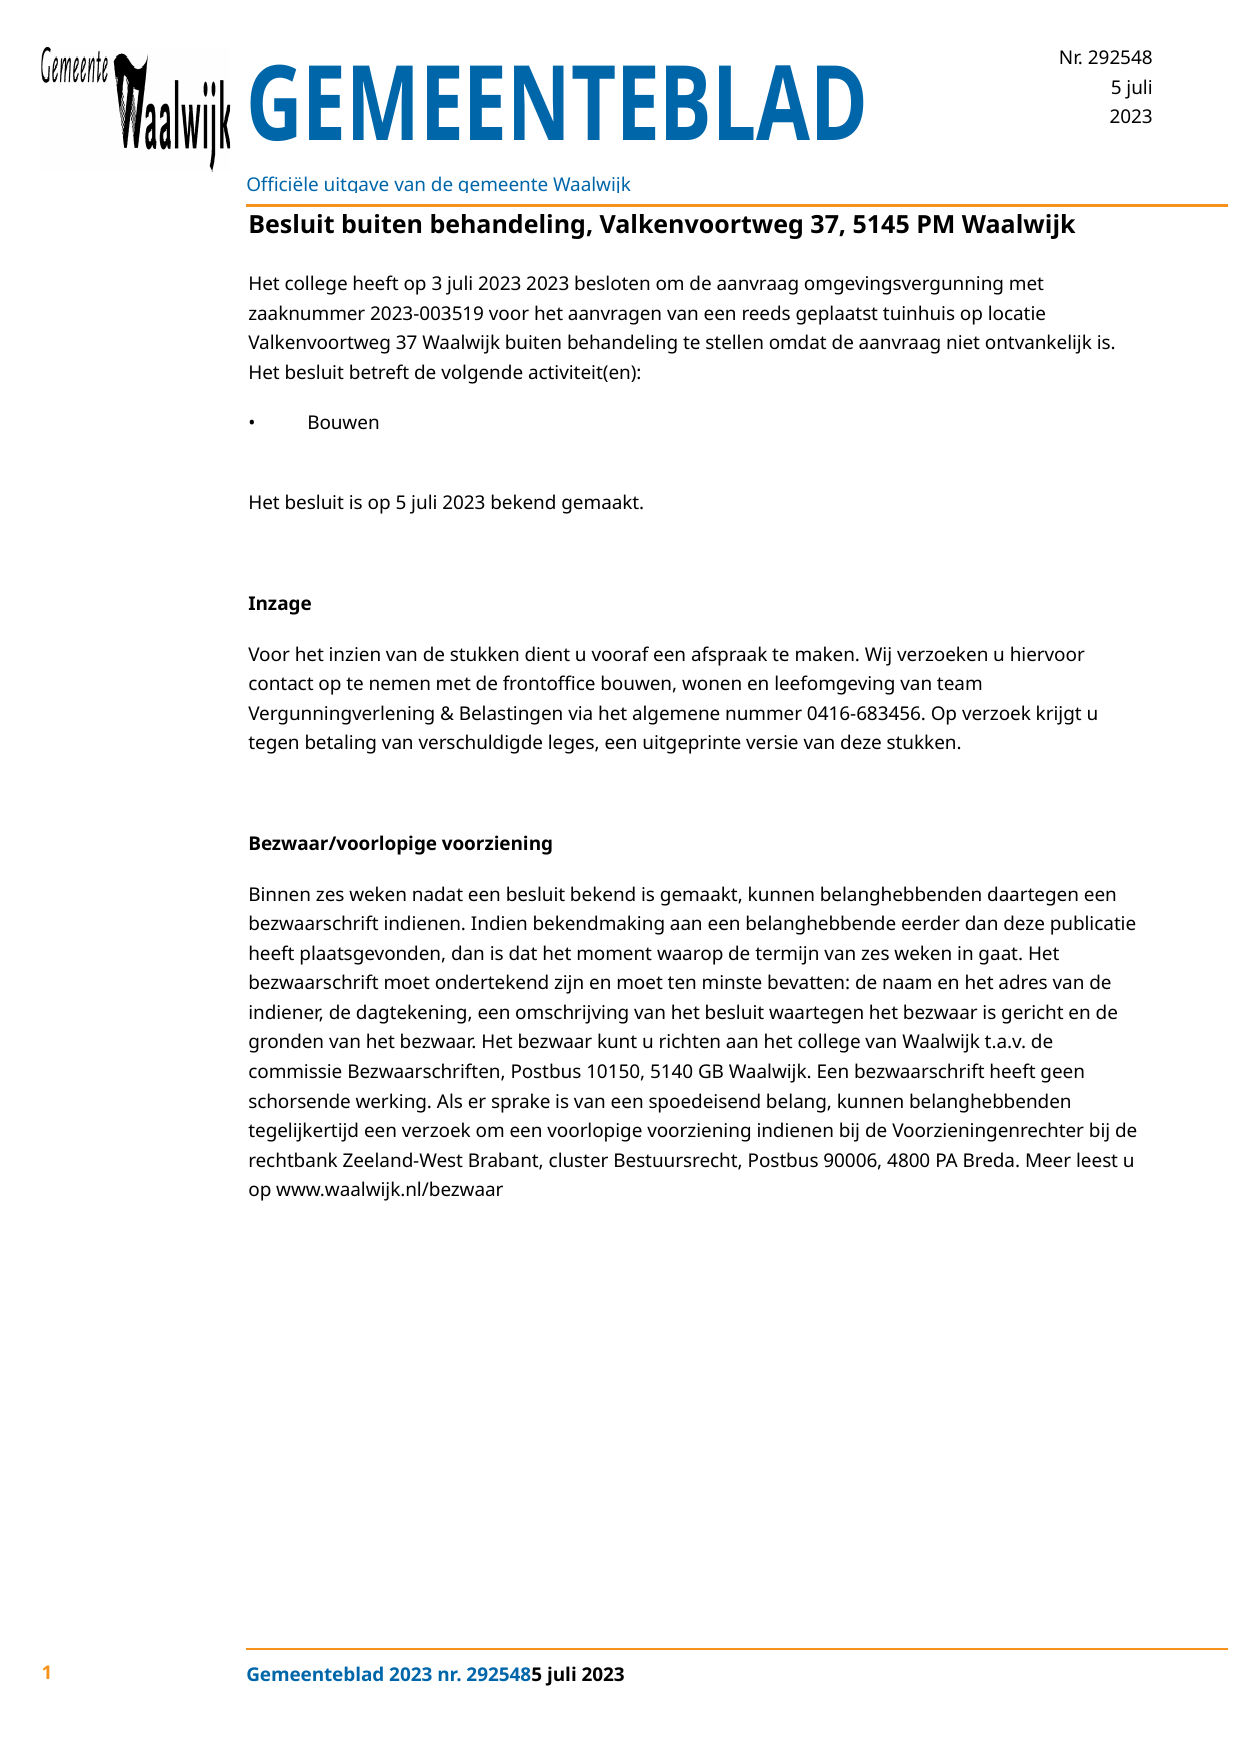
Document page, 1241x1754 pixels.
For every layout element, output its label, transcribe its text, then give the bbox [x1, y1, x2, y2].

text Voor het inzien van de stukken dient u vooraf een afspraak te maken. Wij verzoeken u hiervoor contact op te nemen met de frontoffice bouwen, wonen en leefomgeving van team Vergunningverlening & Belastingen via het algemene nummer 0416-683456. Op verzoek krijgt u tegen betaling van verschuldigde leges, een uitgeprinte versie van deze stukken. [248, 641, 1152, 755]
text Besluit buiten behandeling, Valkenvoortweg 37, 5145 PM Waalwijk [248, 207, 1152, 241]
text Het besluit is op 5 juli 2023 bekend gemaakt. [248, 489, 1152, 515]
text Binnen zes weken nadat een besluit bekend is gemaakt, kunnen belanghebbenden daartegen een bezwaarschrift indienen. Indien bekendmaking aan een belanghebbende eerder dan deze publicatie heeft plaatsgevonden, dan is dat het moment waarop de termijn van zes weken in gaat. Het bezwaarschrift moet ondertekend zijn en moet ten minste bevatten: de naam en het adres van de indiener, de dagtekening, een omschrijving van het besluit waartegen het bezwaar is gericht en de gronden van het bezwaar. Het bezwaar kunt u richten aan het college van Waalwijk t.a.v. de commissie Bezwaarschriften, Postbus 10150, 5140 GB Waalwijk. Een bezwaarschrift heeft geen schorsende werking. Als er sprake is van een spoedeisend belang, kunnen belanghebbenden tegelijkertijd een verzoek om een voorlopige voorziening indienen bij de Voorzieningenrechter bij de rechtbank Zeeland-West Brabant, cluster Bestuursrecht, Postbus 90006, 4800 PA Breda. Meer leest u op www.waalwijk.nl/bezwaar [248, 881, 1152, 1202]
picture [41, 47, 231, 172]
list Bouwen [248, 409, 1152, 435]
text Inzage [248, 590, 1152, 616]
text Bezwaar/voorlopige voorziening [248, 830, 1152, 856]
text Het college heeft op 3 juli 2023 2023 besloten om de aanvraag omgevingsvergunning met zaaknummer 2023-003519 voor het aanvragen van een reeds geplaatst tuinhuis op locatie Valkenvoortweg 37 Waalwijk buiten behandeling te stellen omdat de aanvraag niet ontvankelijk is. Het besluit betreft de volgende activiteit(en): [248, 270, 1152, 385]
